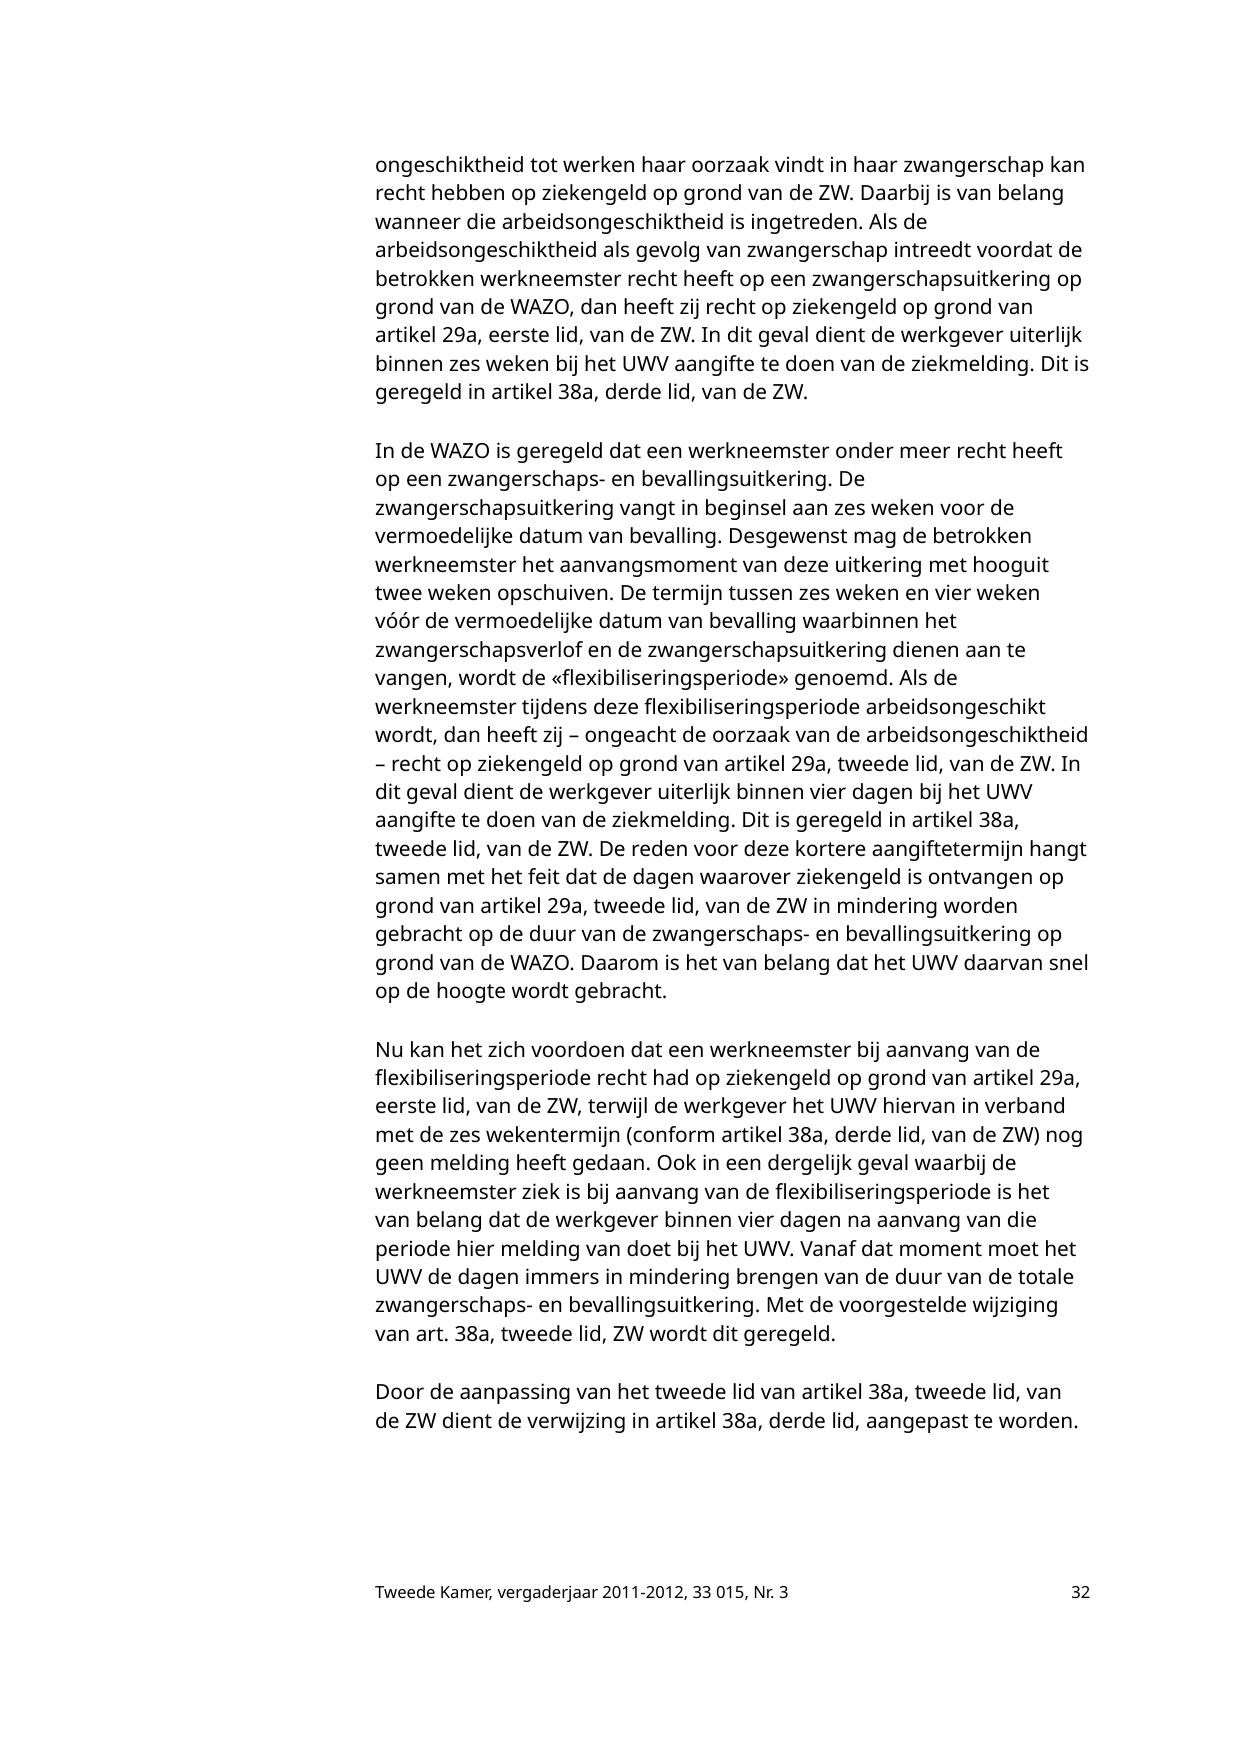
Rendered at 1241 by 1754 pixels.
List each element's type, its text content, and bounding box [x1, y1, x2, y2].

text Door de aanpassing van het tweede lid van artikel 38a, tweede lid, van de ZW dient de verwijzing in artikel 38a, derde lid, aangepast te worden. [375, 1377, 1090, 1434]
text ongeschiktheid tot werken haar oorzaak vindt in haar zwangerschap kan recht hebben op ziekengeld op grond van de ZW. Daarbij is van belang wanneer die arbeidsongeschiktheid is ingetreden. Als de arbeidsongeschiktheid als gevolg van zwangerschap intreedt voordat de betrokken werkneemster recht heeft op een zwangerschapsuitkering op grond van de WAZO, dan heeft zij recht op ziekengeld op grond van artikel 29a, eerste lid, van de ZW. In dit geval dient de werkgever uiterlijk binnen zes weken bij het UWV aangifte te doen van de ziekmelding. Dit is geregeld in artikel 38a, derde lid, van de ZW. [375, 150, 1090, 406]
text In de WAZO is geregeld dat een werkneemster onder meer recht heeft op een zwangerschaps- en bevallingsuitkering. De zwangerschapsuitkering vangt in beginsel aan zes weken voor de vermoedelijke datum van bevalling. Desgewenst mag de betrokken werkneemster het aanvangsmoment van deze uitkering met hooguit twee weken opschuiven. De termijn tussen zes weken en vier weken vóór de vermoedelijke datum van bevalling waarbinnen het zwangerschapsverlof en de zwangerschapsuitkering dienen aan te vangen, wordt de «flexibiliseringsperiode» genoemd. Als de werkneemster tijdens deze flexibiliseringsperiode arbeidsongeschikt wordt, dan heeft zij – ongeacht de oorzaak van de arbeidsongeschiktheid – recht op ziekengeld op grond van artikel 29a, tweede lid, van de ZW. In dit geval dient de werkgever uiterlijk binnen vier dagen bij het UWV aangifte te doen van de ziekmelding. Dit is geregeld in artikel 38a, tweede lid, van de ZW. De reden voor deze kortere aangiftetermijn hangt samen met het feit dat de dagen waarover ziekengeld is ontvangen op grond van artikel 29a, tweede lid, van de ZW in mindering worden gebracht op de duur van de zwangerschaps- en bevallingsuitkering op grond van de WAZO. Daarom is het van belang dat het UWV daarvan snel op de hoogte wordt gebracht. [375, 436, 1090, 1005]
text Nu kan het zich voordoen dat een werkneemster bij aanvang van de flexibiliseringsperiode recht had op ziekengeld op grond van artikel 29a, eerste lid, van de ZW, terwijl de werkgever het UWV hiervan in verband met de zes wekentermijn (conform artikel 38a, derde lid, van de ZW) nog geen melding heeft gedaan. Ook in een dergelijk geval waarbij de werkneemster ziek is bij aanvang van de flexibiliseringsperiode is het van belang dat de werkgever binnen vier dagen na aanvang van die periode hier melding van doet bij het UWV. Vanaf dat moment moet het UWV de dagen immers in mindering brengen van de duur van de totale zwangerschaps- en bevallingsuitkering. Met de voorgestelde wijziging van art. 38a, tweede lid, ZW wordt dit geregeld. [375, 1035, 1090, 1347]
